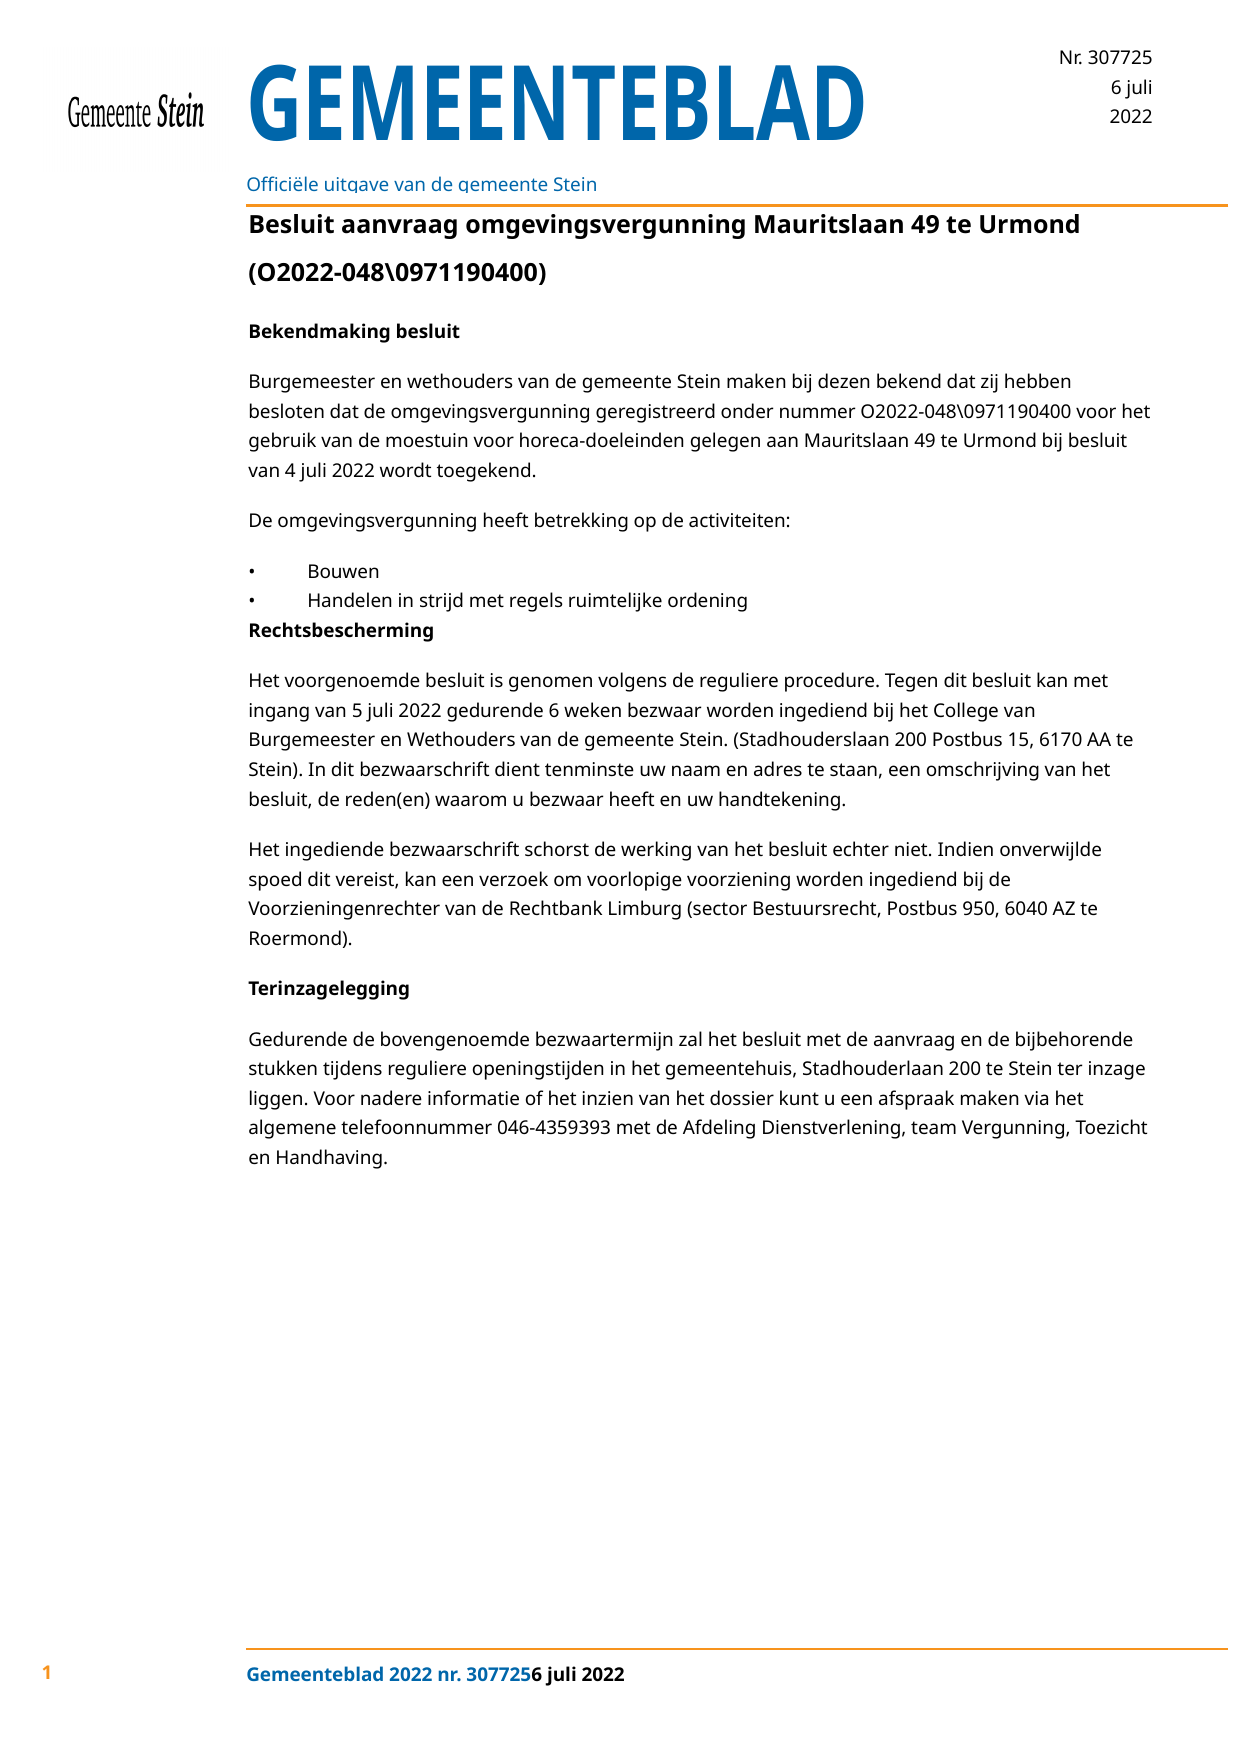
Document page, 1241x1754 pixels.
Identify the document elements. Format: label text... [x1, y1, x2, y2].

text Bekendmaking besluit [248, 318, 1152, 344]
text Rechtsbescherming [248, 617, 1152, 643]
text Het ingediende bezwaarschrift schorst de werking van het besluit echter niet. Indien onverwijlde spoed dit vereist, kan een verzoek om voorlopige voorziening worden ingediend bij de Voorzieningenrechter van de Rechtbank Limburg (sector Bestuursrecht, Postbus 950, 6040 AZ te Roermond). [248, 836, 1152, 951]
text Gedurende de bovengenoemde bezwaartermijn zal het besluit met de aanvraag en de bijbehorende stukken tijdens reguliere openingstijden in het gemeentehuis, Stadhouderlaan 200 te Stein ter inzage liggen. Voor nadere informatie of het inzien van het dossier kunt u een afspraak maken via het algemene telefoonnummer 046-4359393 met de Afdeling Dienstverlening, team Vergunning, Toezicht en Handhaving. [248, 1026, 1152, 1170]
text Burgemeester en wethouders van de gemeente Stein maken bij dezen bekend dat zij hebben besloten dat de omgevingsvergunning geregistreerd onder nummer O2022-048\0971190400 voor het gebruik van de moestuin voor horeca-doeleinden gelegen aan Mauritslaan 49 te Urmond bij besluit van 4 juli 2022 wordt toegekend. [248, 368, 1152, 483]
text Besluit aanvraag omgevingsvergunning Mauritslaan 49 te Urmond (O2022-048\0971190400) [248, 207, 1152, 288]
text De omgevingsvergunning heeft betrekking op de activiteiten: [248, 507, 1152, 533]
list Bouwen [248, 558, 1152, 584]
text Terinzagelegging [248, 975, 1152, 1001]
picture [41, 47, 231, 172]
list Handelen in strijd met regels ruimtelijke ordening [248, 587, 1152, 613]
text Het voorgenoemde besluit is genomen volgens de reguliere procedure. Tegen dit besluit kan met ingang van 5 juli 2022 gedurende 6 weken bezwaar worden ingediend bij het College van Burgemeester en Wethouders van de gemeente Stein. (Stadhouderslaan 200 Postbus 15, 6170 AA te Stein). In dit bezwaarschrift dient tenminste uw naam en adres te staan, een omschrijving van het besluit, de reden(en) waarom u bezwaar heeft en uw handtekening. [248, 667, 1152, 812]
